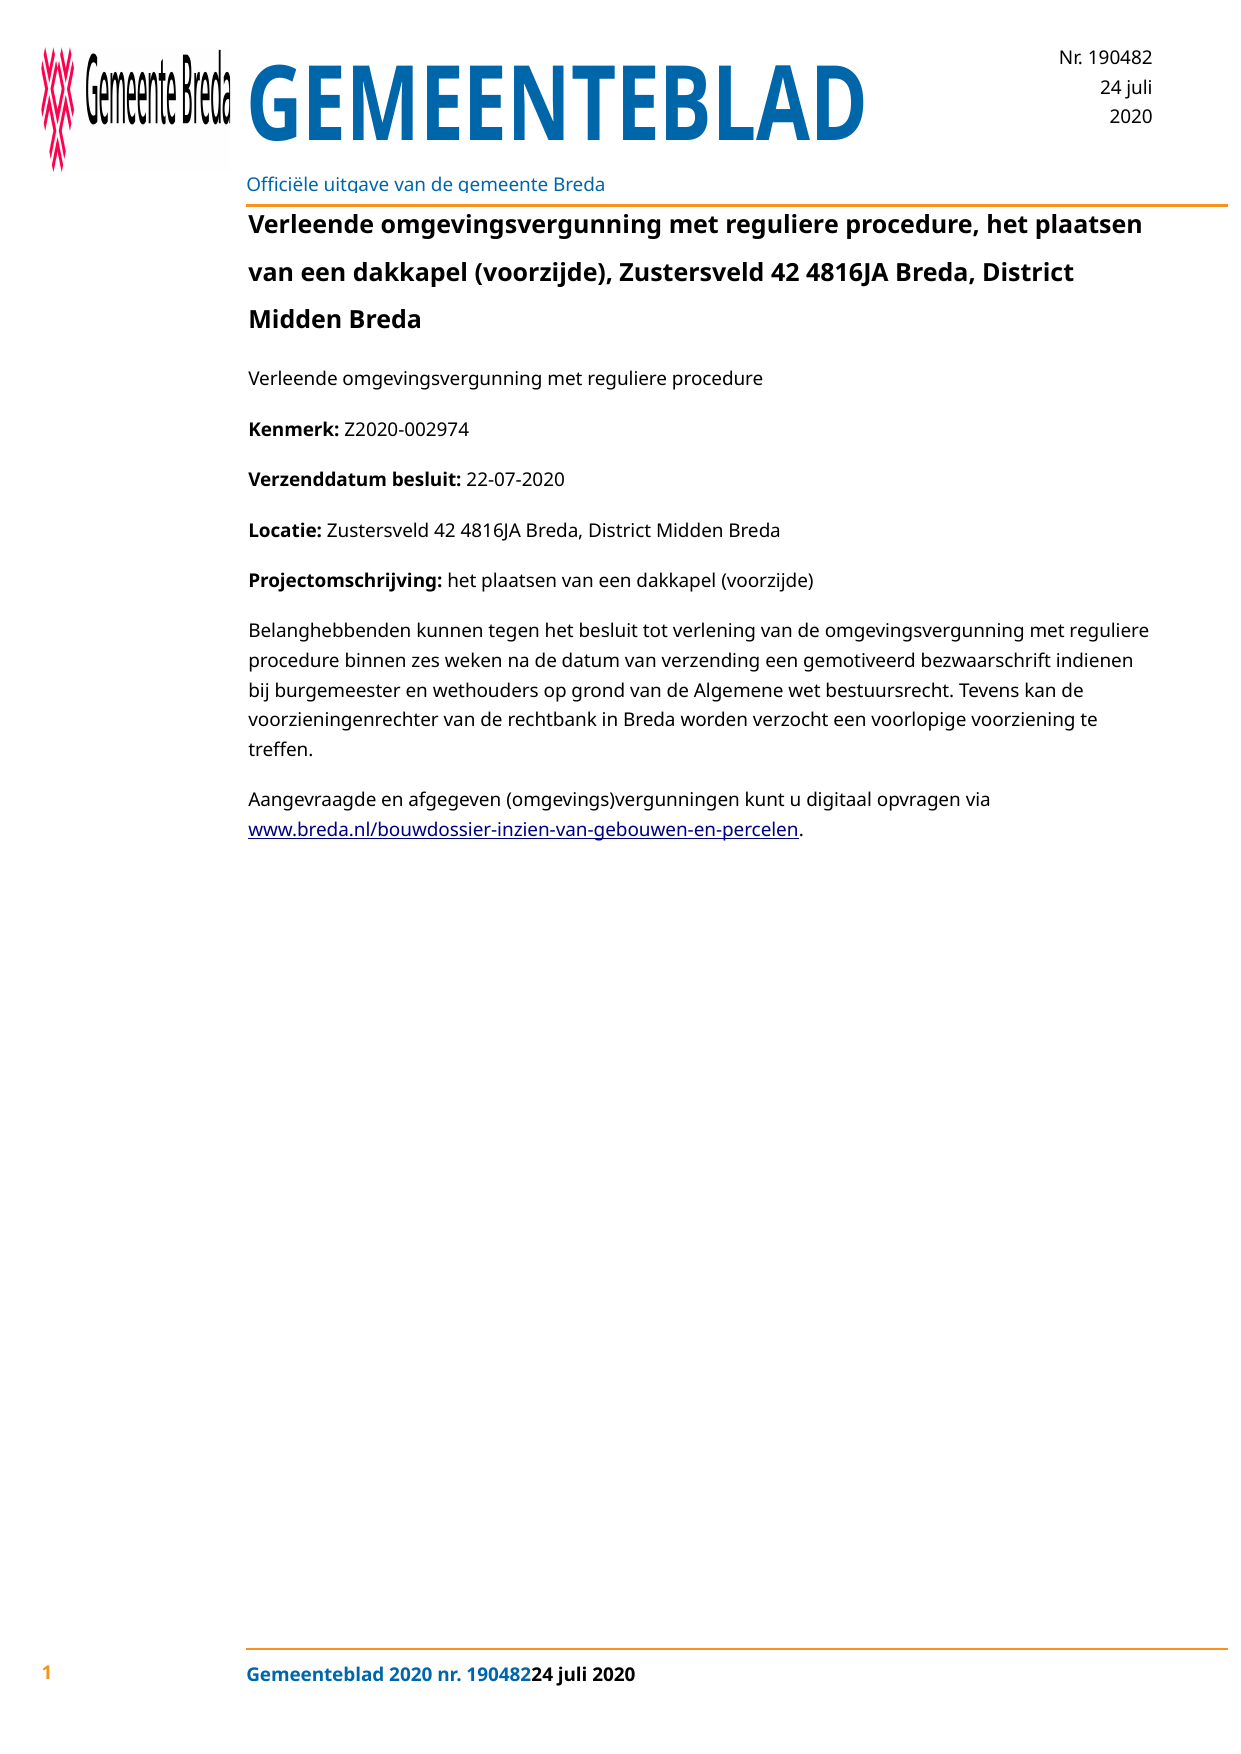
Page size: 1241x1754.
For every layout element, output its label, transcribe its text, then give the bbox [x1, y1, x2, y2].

text Verleende omgevingsvergunning met reguliere procedure, het plaatsen van een dakkapel (voorzijde), Zustersveld 42 4816JA Breda, District Midden Breda [248, 207, 1152, 336]
text Locatie: Zustersveld 42 4816JA Breda, District Midden Breda [248, 517, 1152, 542]
text Belanghebbenden kunnen tegen het besluit tot verlening van de omgevingsvergunning met reguliere procedure binnen zes weken na de datum van verzending een gemotiveerd bezwaarschrift indienen bij burgemeester en wethouders op grond van de Algemene wet bestuursrecht. Tevens kan de voorzieningenrechter van de rechtbank in Breda worden verzocht een voorlopige voorziening te treffen. [248, 618, 1152, 762]
text Projectomschrijving: het plaatsen van een dakkapel (voorzijde) [248, 567, 1152, 593]
picture [41, 47, 231, 172]
text Verleende omgevingsvergunning met reguliere procedure [248, 366, 1152, 391]
text Aangevraagde en afgegeven (omgevings)vergunningen kunt u digitaal opvragen via www.breda.nl/bouwdossier-inzien-van-gebouwen-en-percelen. [248, 786, 1152, 842]
text Kenmerk: Z2020-002974 [248, 416, 1152, 442]
text Verzenddatum besluit: 22-07-2020 [248, 466, 1152, 492]
